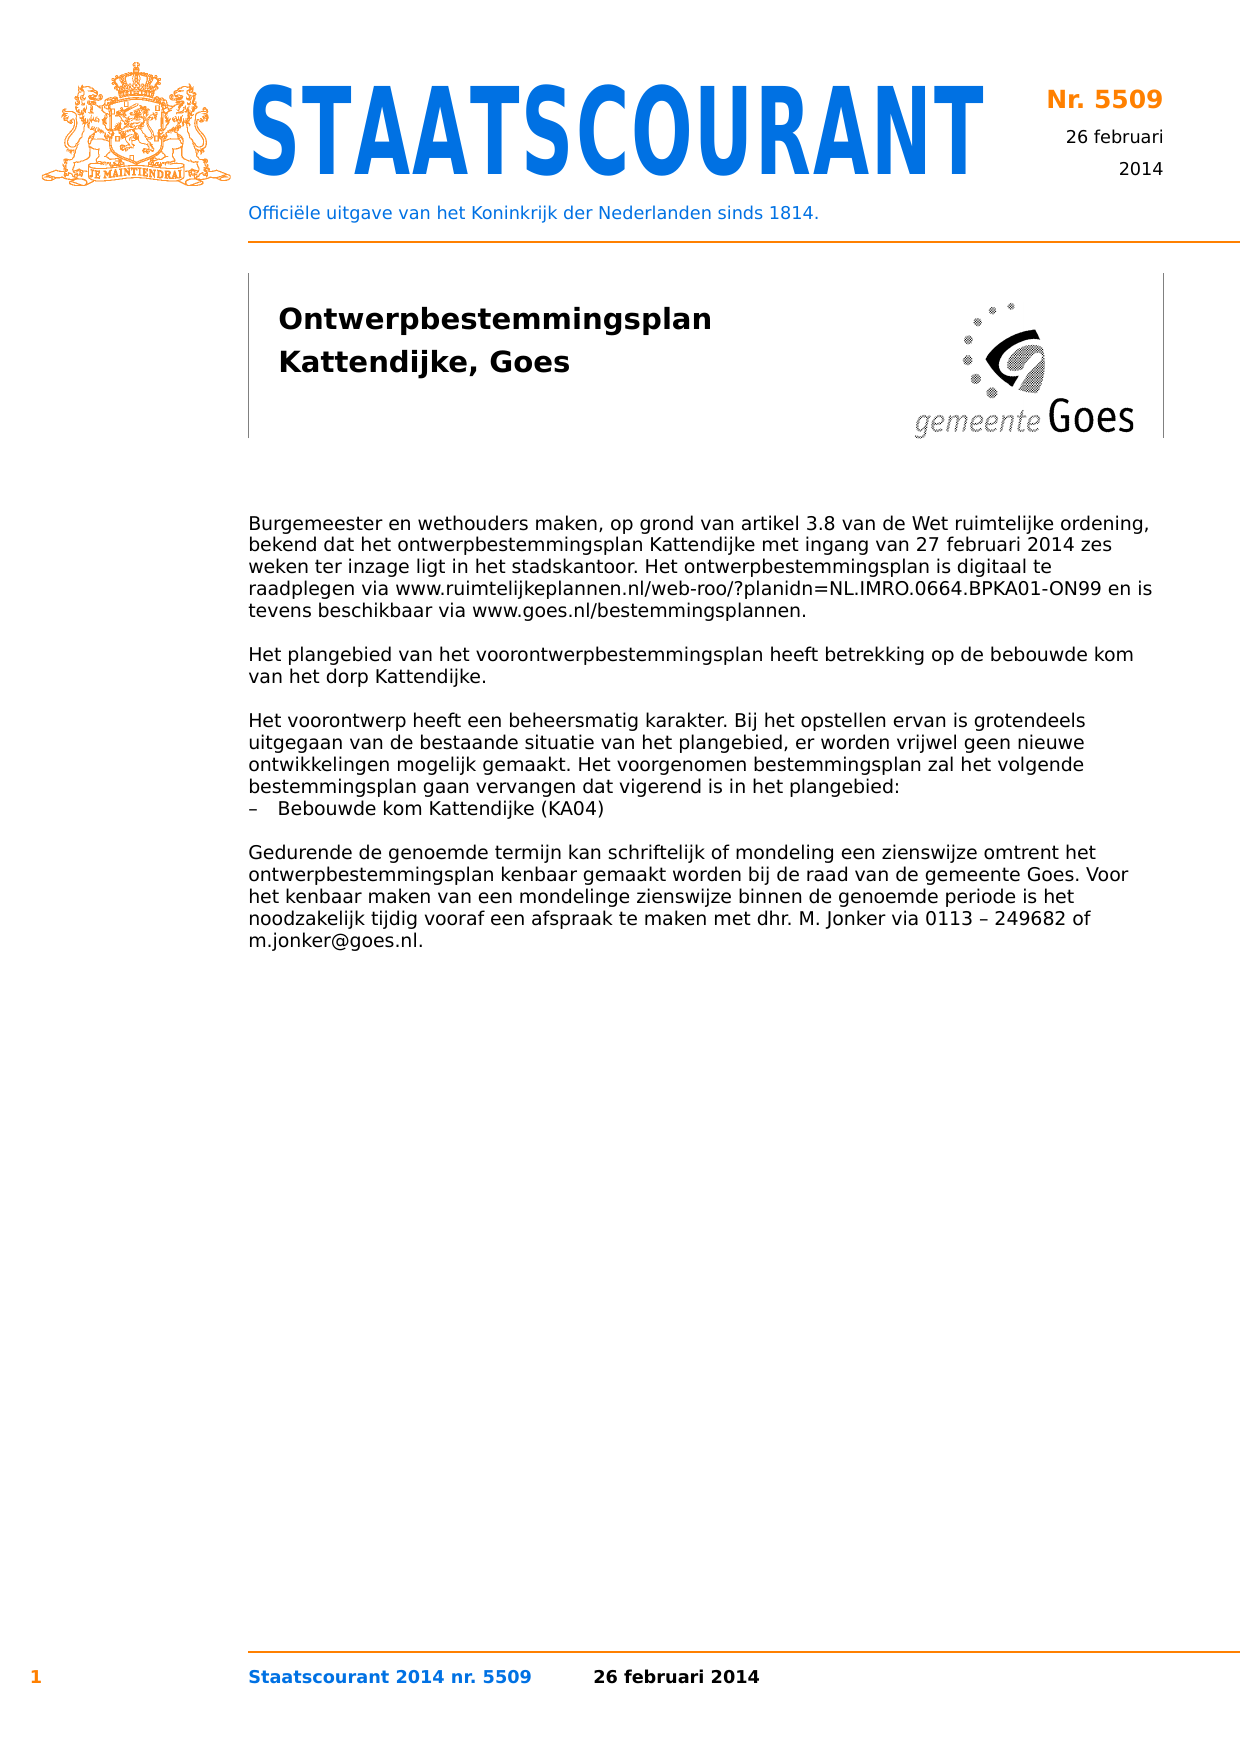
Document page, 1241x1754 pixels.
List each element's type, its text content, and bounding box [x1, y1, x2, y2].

table_header Nr. 5509 [998, 62, 1240, 121]
text Burgemeester en wethouders maken, op grond van artikel 3.8 van de Wet ruimtelijke ordening, bekend dat het ontwerpbestemmingsplan Kattendijke met ingang van 27 februari 2014 zes weken ter inzage ligt in het stadskantoor. Het ontwerpbestemmingsplan is digitaal te raadplegen via www.ruimtelijkeplannen.nl/web-roo/?planidn=NL.IMRO.0664.BPKA01-ON99 en is tevens beschikbaar via www.goes.nl/bestemmingsplannen. [248, 512, 1163, 622]
picture [914, 302, 1134, 439]
table_cell 2014 [998, 153, 1240, 203]
table_cell Officiële uitgave van het Koninkrijk der Nederlanden sinds 1814. [248, 203, 1240, 241]
text Gedurende de genoemde termijn kan schriftelijk of mondeling een zienswijze omtrent het ontwerpbestemmingsplan kenbaar gemaakt worden bij de raad van de gemeente Goes. Voor het kenbaar maken van een mondelinge zienswijze binnen de genoemde periode is het noodzakelijk tijdig vooraf een afspraak te maken met dhr. M. Jonker via 0113 – 249682 of m.jonker@goes.nl. [248, 842, 1163, 952]
subtitle Ontwerpbestemmingsplan Kattendijke, Goes [249, 273, 1163, 438]
table_header STAATSCOURANT [248, 62, 998, 203]
text Het plangebied van het voorontwerpbestemmingsplan heeft betrekking op de bebouwde kom van het dorp Kattendijke. [248, 644, 1163, 688]
table_header [25, 62, 248, 241]
picture [41, 62, 231, 186]
table_cell 26 februari [998, 121, 1240, 153]
text Het voorontwerp heeft een beheersmatig karakter. Bij het opstellen ervan is grotendeels uitgegaan van de bestaande situatie van het plangebied, er worden vrijwel geen nieuwe ontwikkelingen mogelijk gemaakt. Het voorgenomen bestemmingsplan zal het volgende bestemmingsplan gaan vervangen dat vigerend is in het plangebied: [248, 710, 1163, 798]
text – Bebouwde kom Kattendijke (KA04) [248, 798, 1163, 820]
